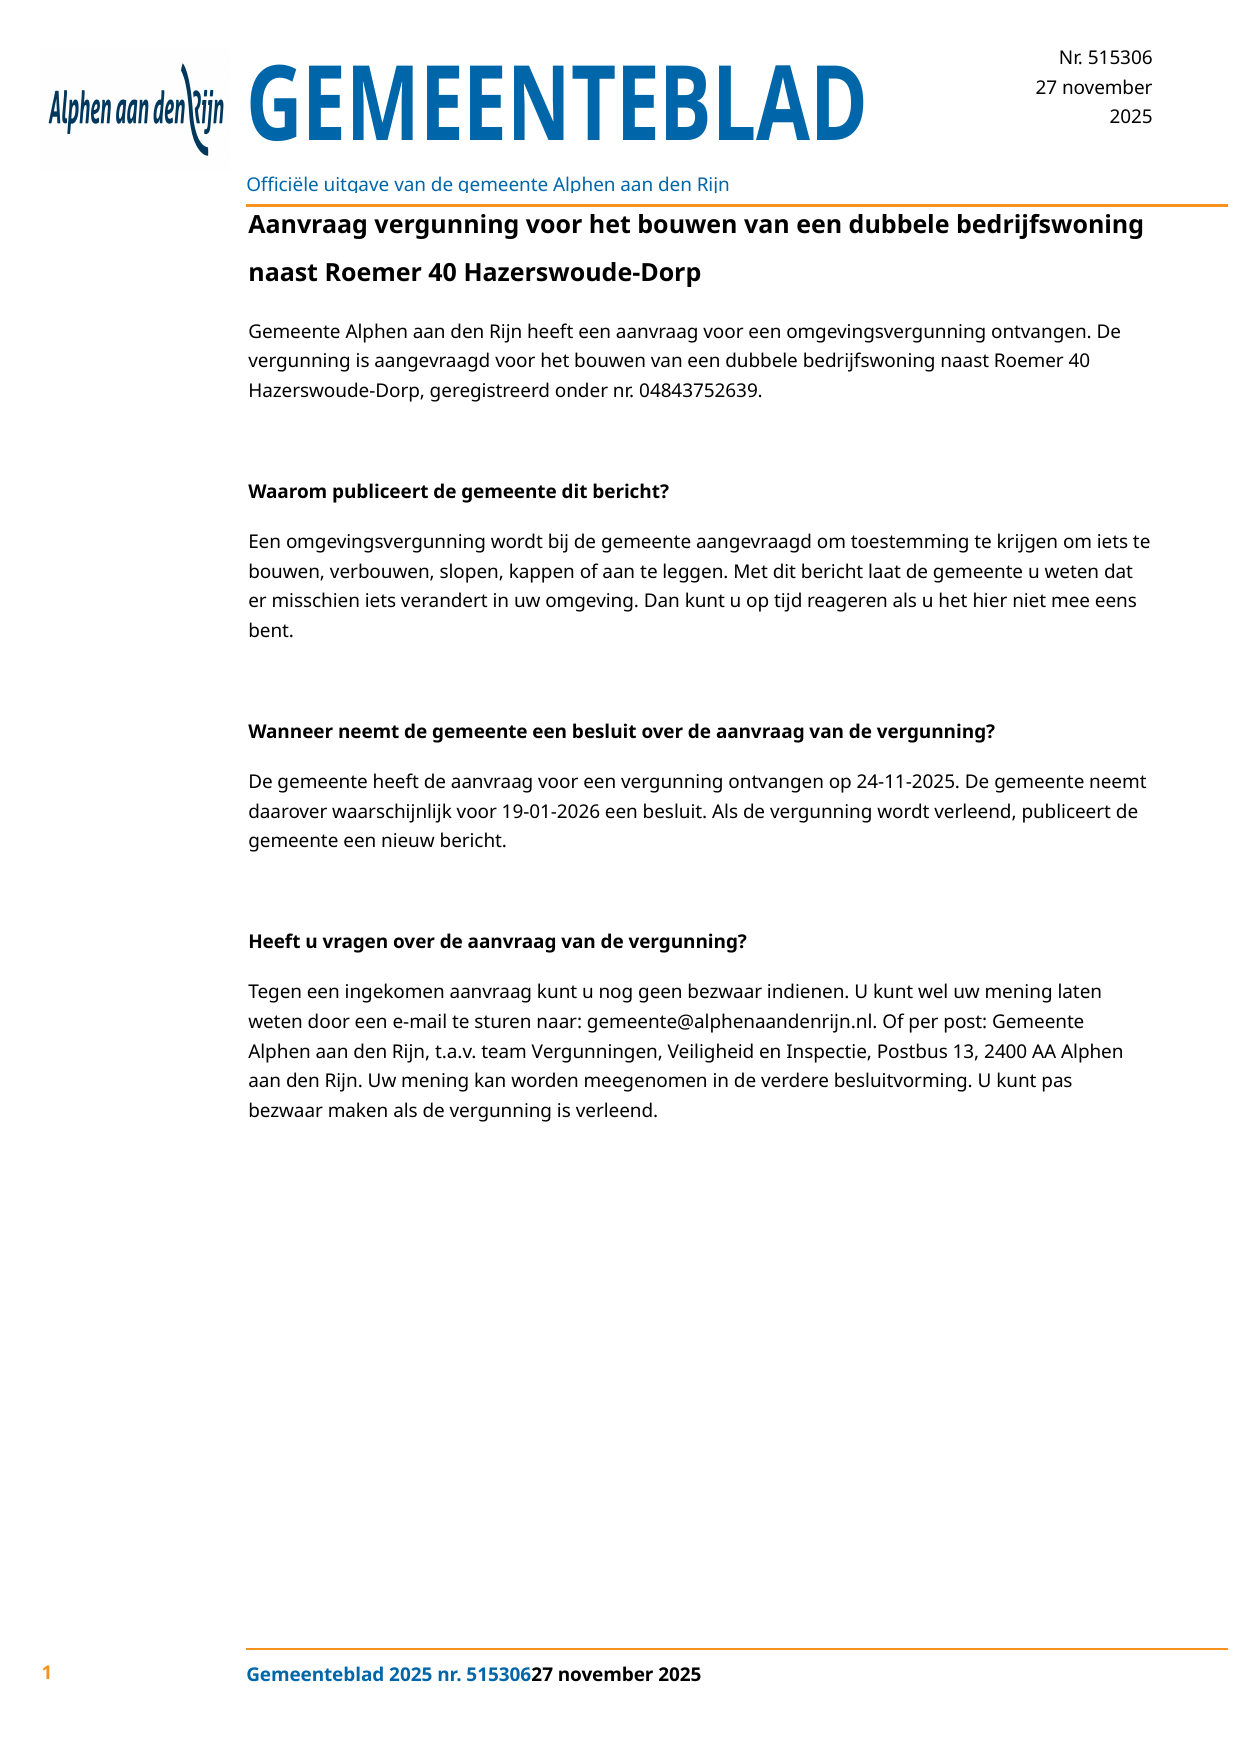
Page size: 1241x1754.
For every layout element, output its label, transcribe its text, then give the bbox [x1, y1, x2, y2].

picture [41, 47, 231, 172]
text Wanneer neemt de gemeente een besluit over de aanvraag van de vergunning? [248, 718, 1152, 744]
text Heeft u vragen over de aanvraag van de vergunning? [248, 928, 1152, 954]
text Aanvraag vergunning voor het bouwen van een dubbele bedrijfswoning naast Roemer 40 Hazerswoude-Dorp [248, 207, 1152, 288]
text De gemeente heeft de aanvraag voor een vergunning ontvangen op 24-11-2025. De gemeente neemt daarover waarschijnlijk voor 19-01-2026 een besluit. Als de vergunning wordt verleend, publiceert de gemeente een nieuw bericht. [248, 768, 1152, 853]
text Waarom publiceert de gemeente dit bericht? [248, 478, 1152, 504]
text Gemeente Alphen aan den Rijn heeft een aanvraag voor een omgevingsvergunning ontvangen. De vergunning is aangevraagd voor het bouwen van een dubbele bedrijfswoning naast Roemer 40 Hazerswoude-Dorp, geregistreerd onder nr. 04843752639. [248, 318, 1152, 403]
text Een omgevingsvergunning wordt bij de gemeente aangevraagd om toestemming te krijgen om iets te bouwen, verbouwen, slopen, kappen of aan te leggen. Met dit bericht laat de gemeente u weten dat er misschien iets verandert in uw omgeving. Dan kunt u op tijd reageren als u het hier niet mee eens bent. [248, 528, 1152, 643]
text Tegen een ingekomen aanvraag kunt u nog geen bezwaar indienen. U kunt wel uw mening laten weten door een e-mail te sturen naar: gemeente@alphenaandenrijn.nl. Of per post: Gemeente Alphen aan den Rijn, t.a.v. team Vergunningen, Veiligheid en Inspectie, Postbus 13, 2400 AA Alphen aan den Rijn. Uw mening kan worden meegenomen in de verdere besluitvorming. U kunt pas bezwaar maken als de vergunning is verleend. [248, 979, 1152, 1123]
